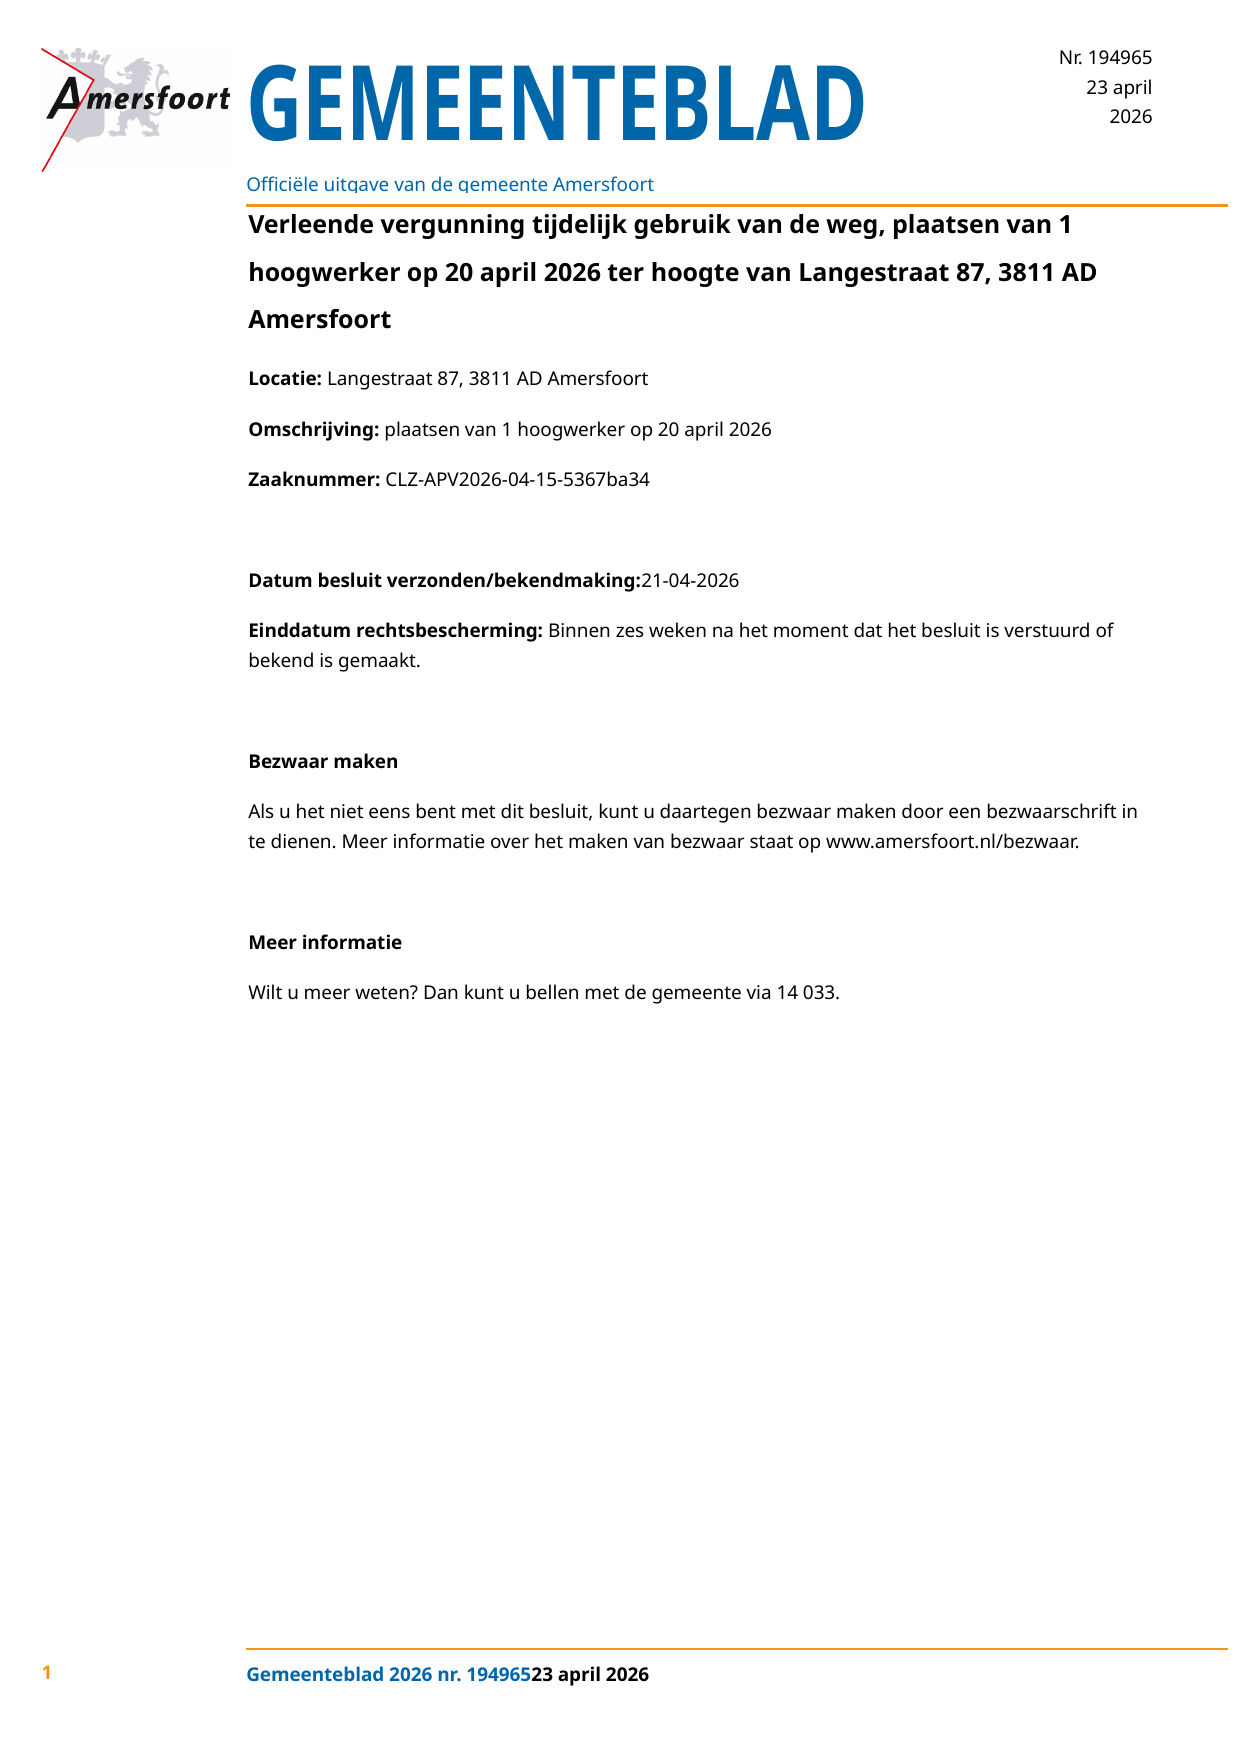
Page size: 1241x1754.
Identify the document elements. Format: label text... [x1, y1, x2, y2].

text Meer informatie [248, 929, 1152, 954]
text Locatie: Langestraat 87, 3811 AD Amersfoort [248, 366, 1152, 391]
picture [41, 47, 231, 172]
text Bezwaar maken [248, 748, 1152, 774]
text Einddatum rechtsbescherming: Binnen zes weken na het moment dat het besluit is verstuurd of bekend is gemaakt. [248, 618, 1152, 673]
text Verleende vergunning tijdelijk gebruik van de weg, plaatsen van 1 hoogwerker op 20 april 2026 ter hoogte van Langestraat 87, 3811 AD Amersfoort [248, 207, 1152, 336]
text Zaaknummer: CLZ-APV2026-04-15-5367ba34 [248, 466, 1152, 492]
text Omschrijving: plaatsen van 1 hoogwerker op 20 april 2026 [248, 416, 1152, 442]
text Datum besluit verzonden/bekendmaking:21-04-2026 [248, 567, 1152, 593]
text Wilt u meer weten? Dan kunt u bellen met de gemeente via 14 033. [248, 979, 1152, 1005]
text Als u het niet eens bent met dit besluit, kunt u daartegen bezwaar maken door een bezwaarschrift in te dienen. Meer informatie over het maken van bezwaar staat op www.amersfoort.nl/bezwaar. [248, 798, 1152, 854]
